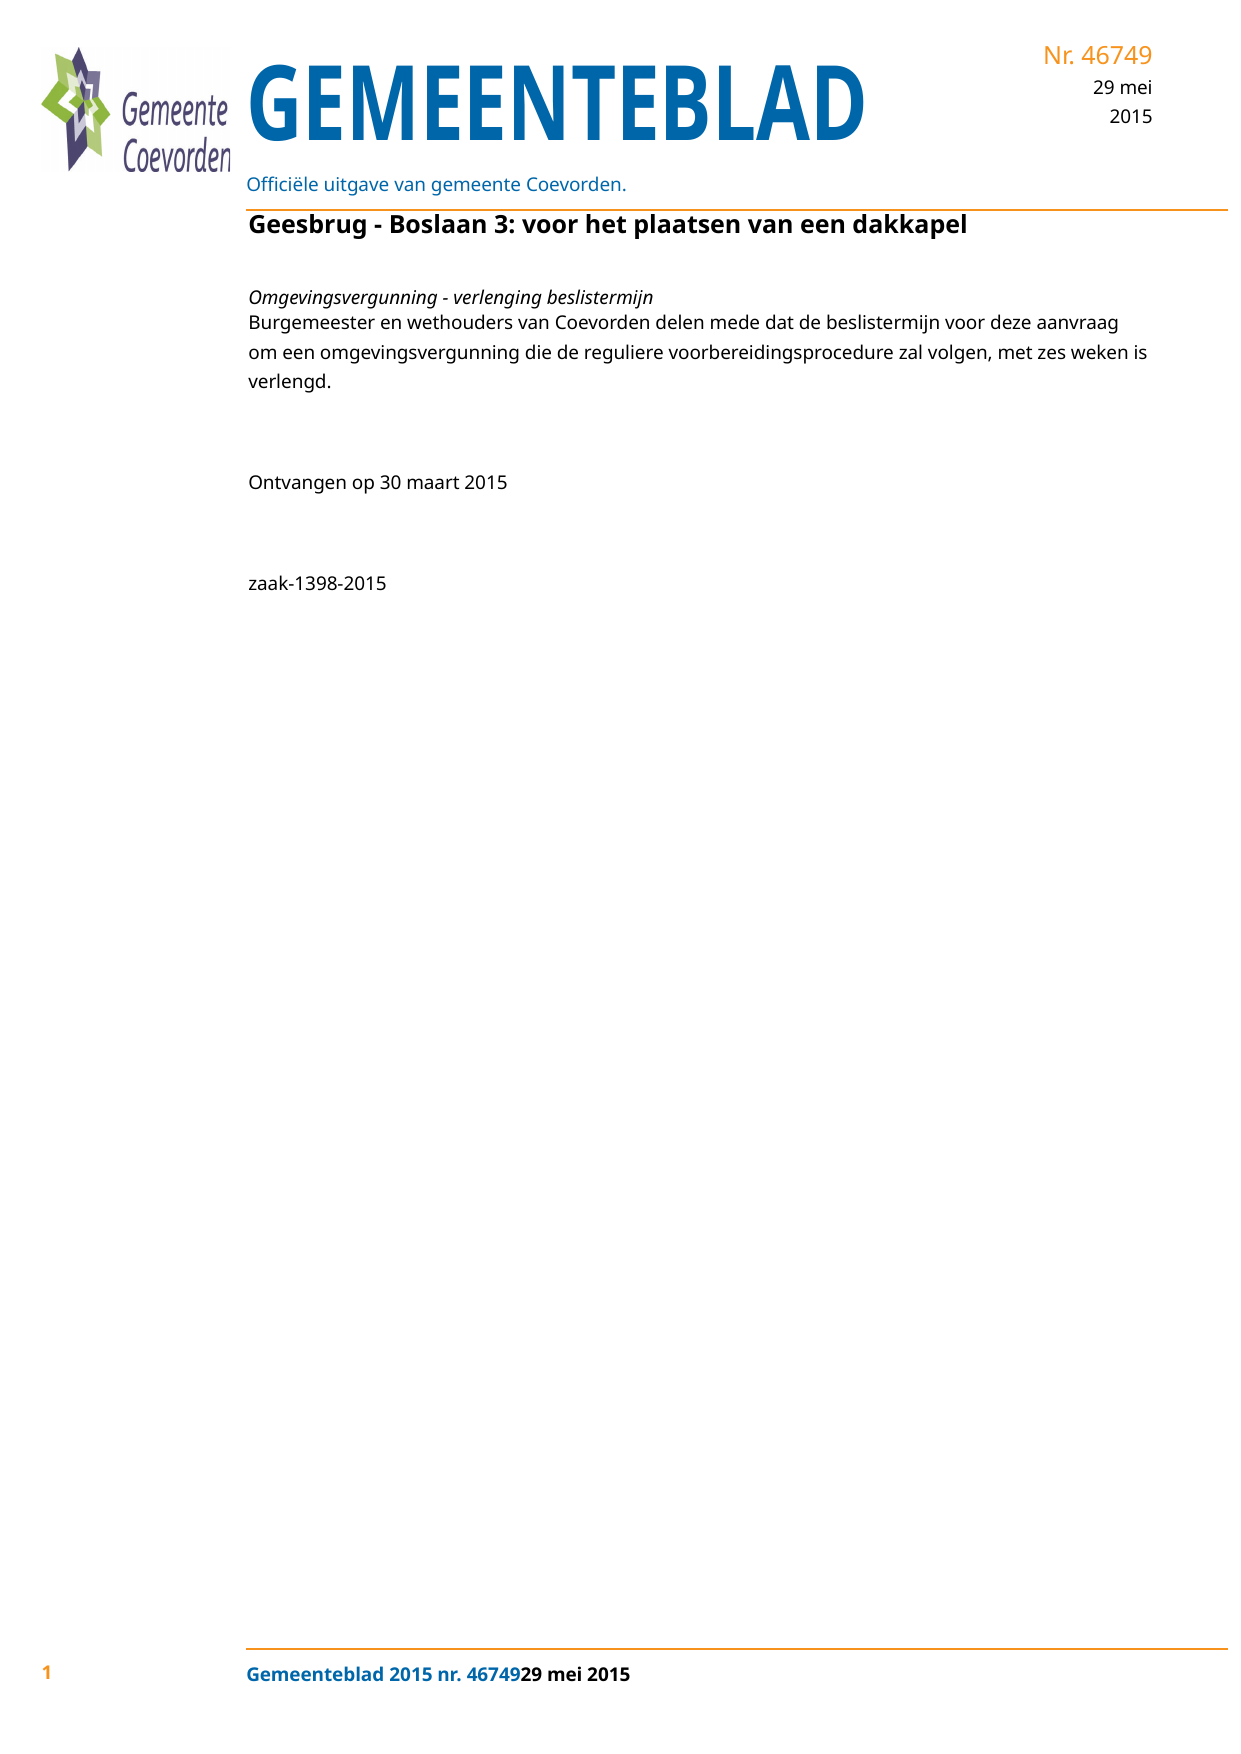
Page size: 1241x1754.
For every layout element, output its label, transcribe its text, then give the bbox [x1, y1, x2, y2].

text Omgevingsvergunning - verlenging beslistermijn [248, 284, 1152, 309]
text Burgemeester en wethouders van Coevorden delen mede dat de beslistermijn voor deze aanvraag om een omgevingsvergunning die de reguliere voorbereidingsprocedure zal volgen, met zes weken is verlengd. [248, 309, 1152, 394]
text zaak-1398-2015 [248, 570, 1152, 596]
picture [41, 47, 231, 172]
text Ontvangen op 30 maart 2015 [248, 469, 1152, 495]
text Geesbrug - Boslaan 3: voor het plaatsen van een dakkapel [248, 211, 1152, 241]
